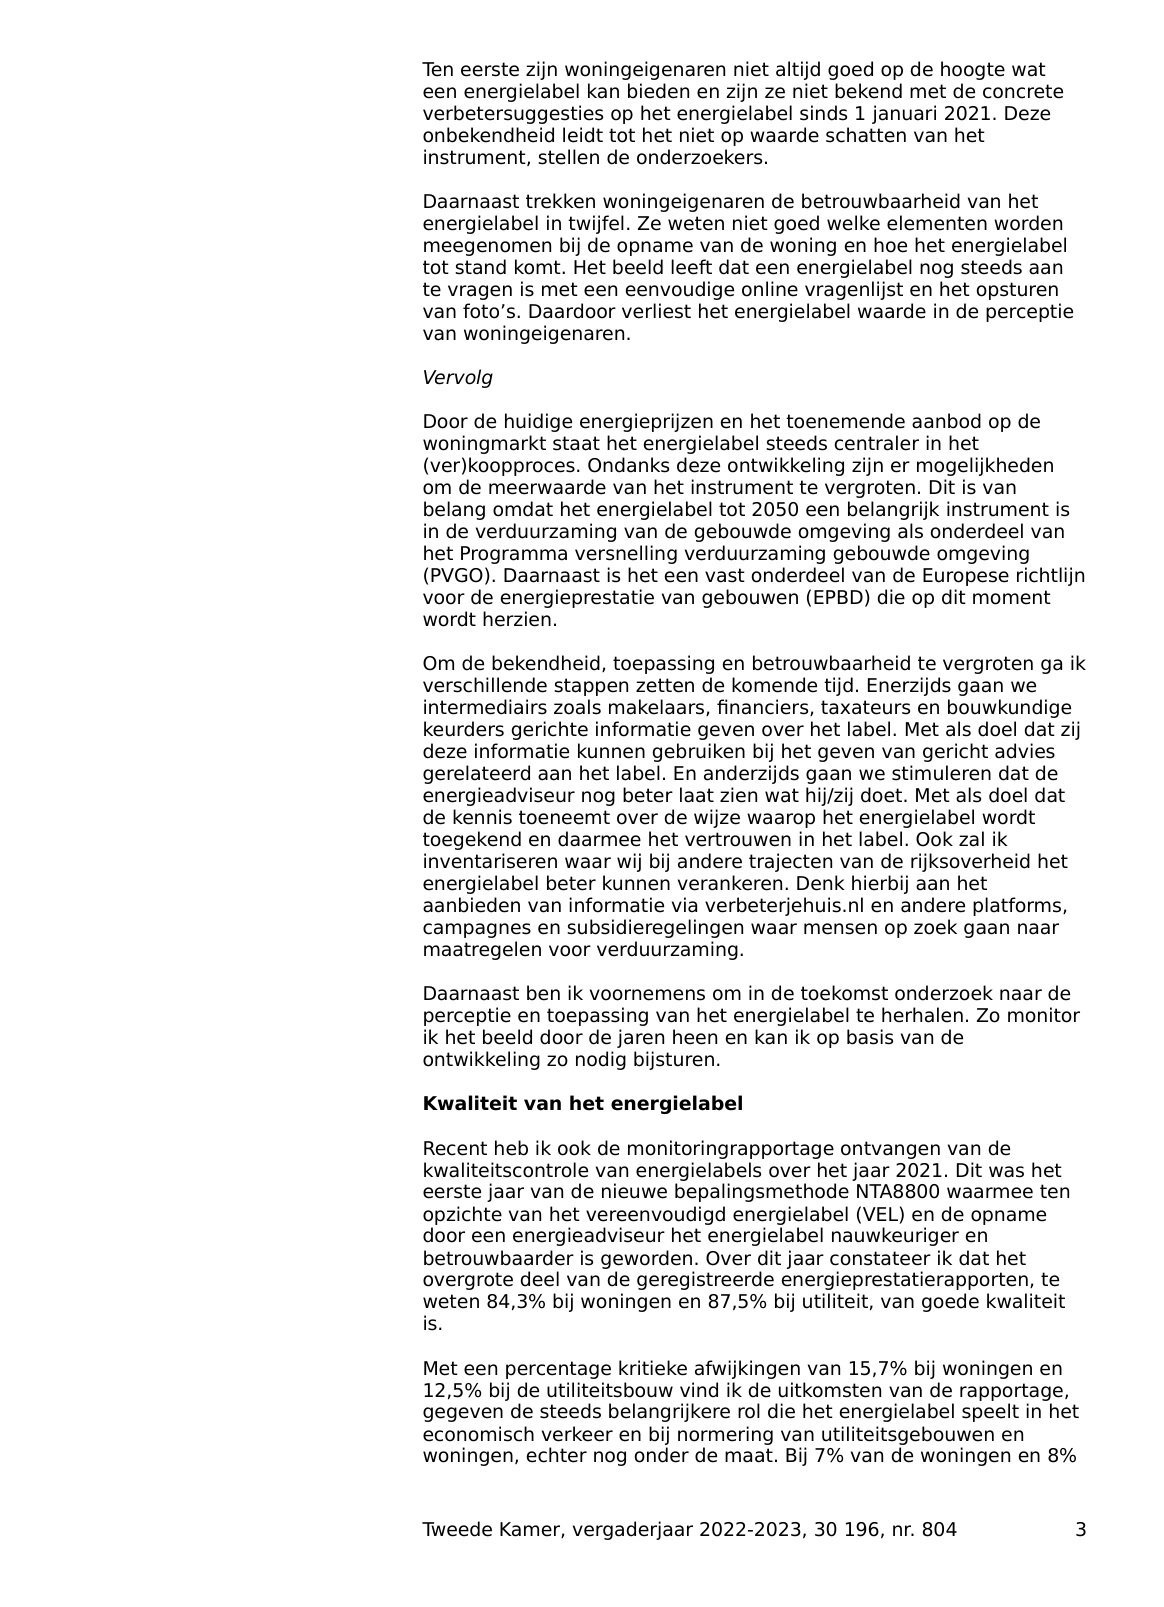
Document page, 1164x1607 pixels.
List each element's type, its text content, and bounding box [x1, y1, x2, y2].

text Recent heb ik ook de monitoringrapportage ontvangen van de kwaliteitscontrole van energielabels over het jaar 2021. Dit was het eerste jaar van de nieuwe bepalingsmethode NTA8800 waarmee ten opzichte van het vereenvoudigd energielabel (VEL) en de opname door een energieadviseur het energielabel nauwkeuriger en betrouwbaarder is geworden. Over dit jaar constateer ik dat het overgrote deel van de geregistreerde energieprestatierapporten, te weten 84,3% bij woningen en 87,5% bij utiliteit, van goede kwaliteit is. [422, 1137, 1087, 1335]
text Daarnaast ben ik voornemens om in de toekomst onderzoek naar de perceptie en toepassing van het energielabel te herhalen. Zo monitor ik het beeld door de jaren heen en kan ik op basis van de ontwikkeling zo nodig bijsturen. [422, 983, 1087, 1071]
text Ten eerste zijn woningeigenaren niet altijd goed op de hoogte wat een energielabel kan bieden en zijn ze niet bekend met de concrete verbetersuggesties op het energielabel sinds 1 januari 2021. Deze onbekendheid leidt tot het niet op waarde schatten van het instrument, stellen de onderzoekers. [422, 59, 1087, 169]
subtitle Kwaliteit van het energielabel [422, 1093, 1087, 1115]
text Daarnaast trekken woningeigenaren de betrouwbaarheid van het energielabel in twijfel. Ze weten niet goed welke elementen worden meegenomen bij de opname van de woning en hoe het energielabel tot stand komt. Het beeld leeft dat een energielabel nog steeds aan te vragen is met een eenvoudige online vragenlijst en het opsturen van foto’s. Daardoor verliest het energielabel waarde in de perceptie van woningeigenaren. [422, 191, 1087, 345]
text Om de bekendheid, toepassing en betrouwbaarheid te vergroten ga ik verschillende stappen zetten de komende tijd. Enerzijds gaan we intermediairs zoals makelaars, financiers, taxateurs en bouwkundige keurders gerichte informatie geven over het label. Met als doel dat zij deze informatie kunnen gebruiken bij het geven van gericht advies gerelateerd aan het label. En anderzijds gaan we stimuleren dat de energieadviseur nog beter laat zien wat hij/zij doet. Met als doel dat de kennis toeneemt over de wijze waarop het energielabel wordt toegekend en daarmee het vertrouwen in het label. Ook zal ik inventariseren waar wij bij andere trajecten van de rijksoverheid het energielabel beter kunnen verankeren. Denk hierbij aan het aanbieden van informatie via verbeterjehuis.nl en andere platforms, campagnes en subsidieregelingen waar mensen op zoek gaan naar maatregelen voor verduurzaming. [422, 653, 1087, 961]
text Door de huidige energieprijzen en het toenemende aanbod op de woningmarkt staat het energielabel steeds centraler in het (ver)koopproces. Ondanks deze ontwikkeling zijn er mogelijkheden om de meerwaarde van het instrument te vergroten. Dit is van belang omdat het energielabel tot 2050 een belangrijk instrument is in de verduurzaming van de gebouwde omgeving als onderdeel van het Programma versnelling verduurzaming gebouwde omgeving (PVGO). Daarnaast is het een vast onderdeel van de Europese richtlijn voor de energieprestatie van gebouwen (EPBD) die op dit moment wordt herzien. [422, 411, 1087, 631]
text Met een percentage kritieke afwijkingen van 15,7% bij woningen en 12,5% bij de utiliteitsbouw vind ik de uitkomsten van de rapportage, gegeven de steeds belangrijkere rol die het energielabel speelt in het economisch verkeer en bij normering van utiliteitsgebouwen en woningen, echter nog onder de maat. Bij 7% van de woningen en 8% [422, 1357, 1087, 1467]
subtitle Vervolg [422, 367, 1087, 389]
